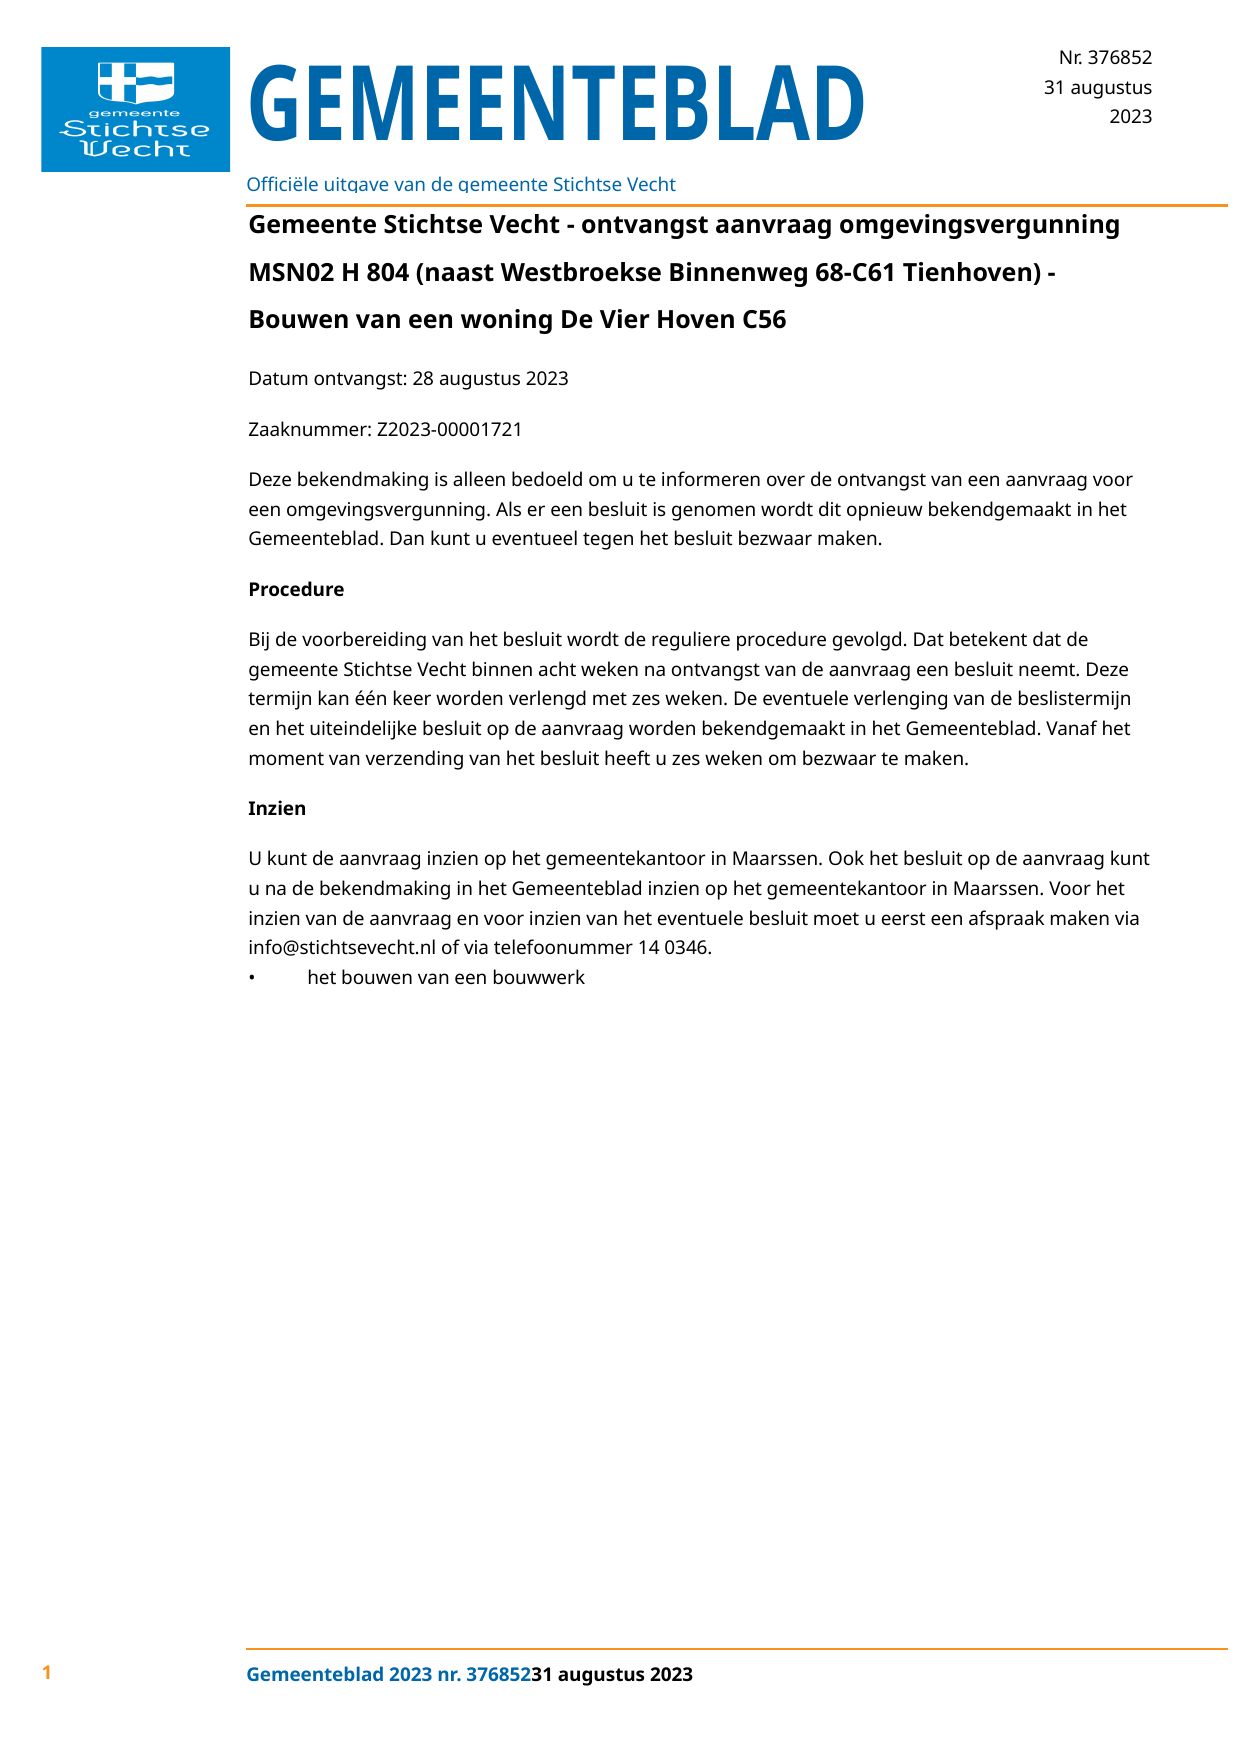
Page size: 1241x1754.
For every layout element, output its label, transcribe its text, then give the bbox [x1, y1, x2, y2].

text Bij de voorbereiding van het besluit wordt de reguliere procedure gevolgd. Dat betekent dat de gemeente Stichtse Vecht binnen acht weken na ontvangst van de aanvraag een besluit neemt. Deze termijn kan één keer worden verlengd met zes weken. De eventuele verlenging van de beslistermijn en het uiteindelijke besluit op de aanvraag worden bekendgemaakt in het Gemeenteblad. Vanaf het moment van verzending van het besluit heeft u zes weken om bezwaar te maken. [248, 626, 1152, 770]
text Inzien [248, 795, 1152, 821]
picture [99, 63, 135, 101]
text U kunt de aanvraag inzien op het gemeentekantoor in Maarssen. Ook het besluit op de aanvraag kunt u na de bekendmaking in het Gemeenteblad inzien op het gemeentekantoor in Maarssen. Voor het inzien van de aanvraag en voor inzien van het eventuele besluit moet u eerst een afspraak maken via info@stichtsevecht.nl of via telefoonummer 14 0346. [248, 846, 1152, 960]
text Deze bekendmaking is alleen bedoeld om u te informeren over de ontvangst van een aanvraag voor een omgevingsvergunning. Als er een besluit is genomen wordt dit opnieuw bekendgemaakt in het Gemeenteblad. Dan kunt u eventueel tegen het besluit bezwaar maken. [248, 466, 1152, 551]
text Zaaknummer: Z2023-00001721 [248, 416, 1152, 442]
text Datum ontvangst: 28 augustus 2023 [248, 366, 1152, 391]
list het bouwen van een bouwwerk [248, 964, 1152, 989]
text Gemeente Stichtse Vecht - ontvangst aanvraag omgevingsvergunning MSN02 H 804 (naast Westbroekse Binnenweg 68-C61 Tienhoven) - Bouwen van een woning De Vier Hoven C56 [248, 207, 1152, 336]
text Procedure [248, 576, 1152, 602]
picture [137, 63, 174, 103]
